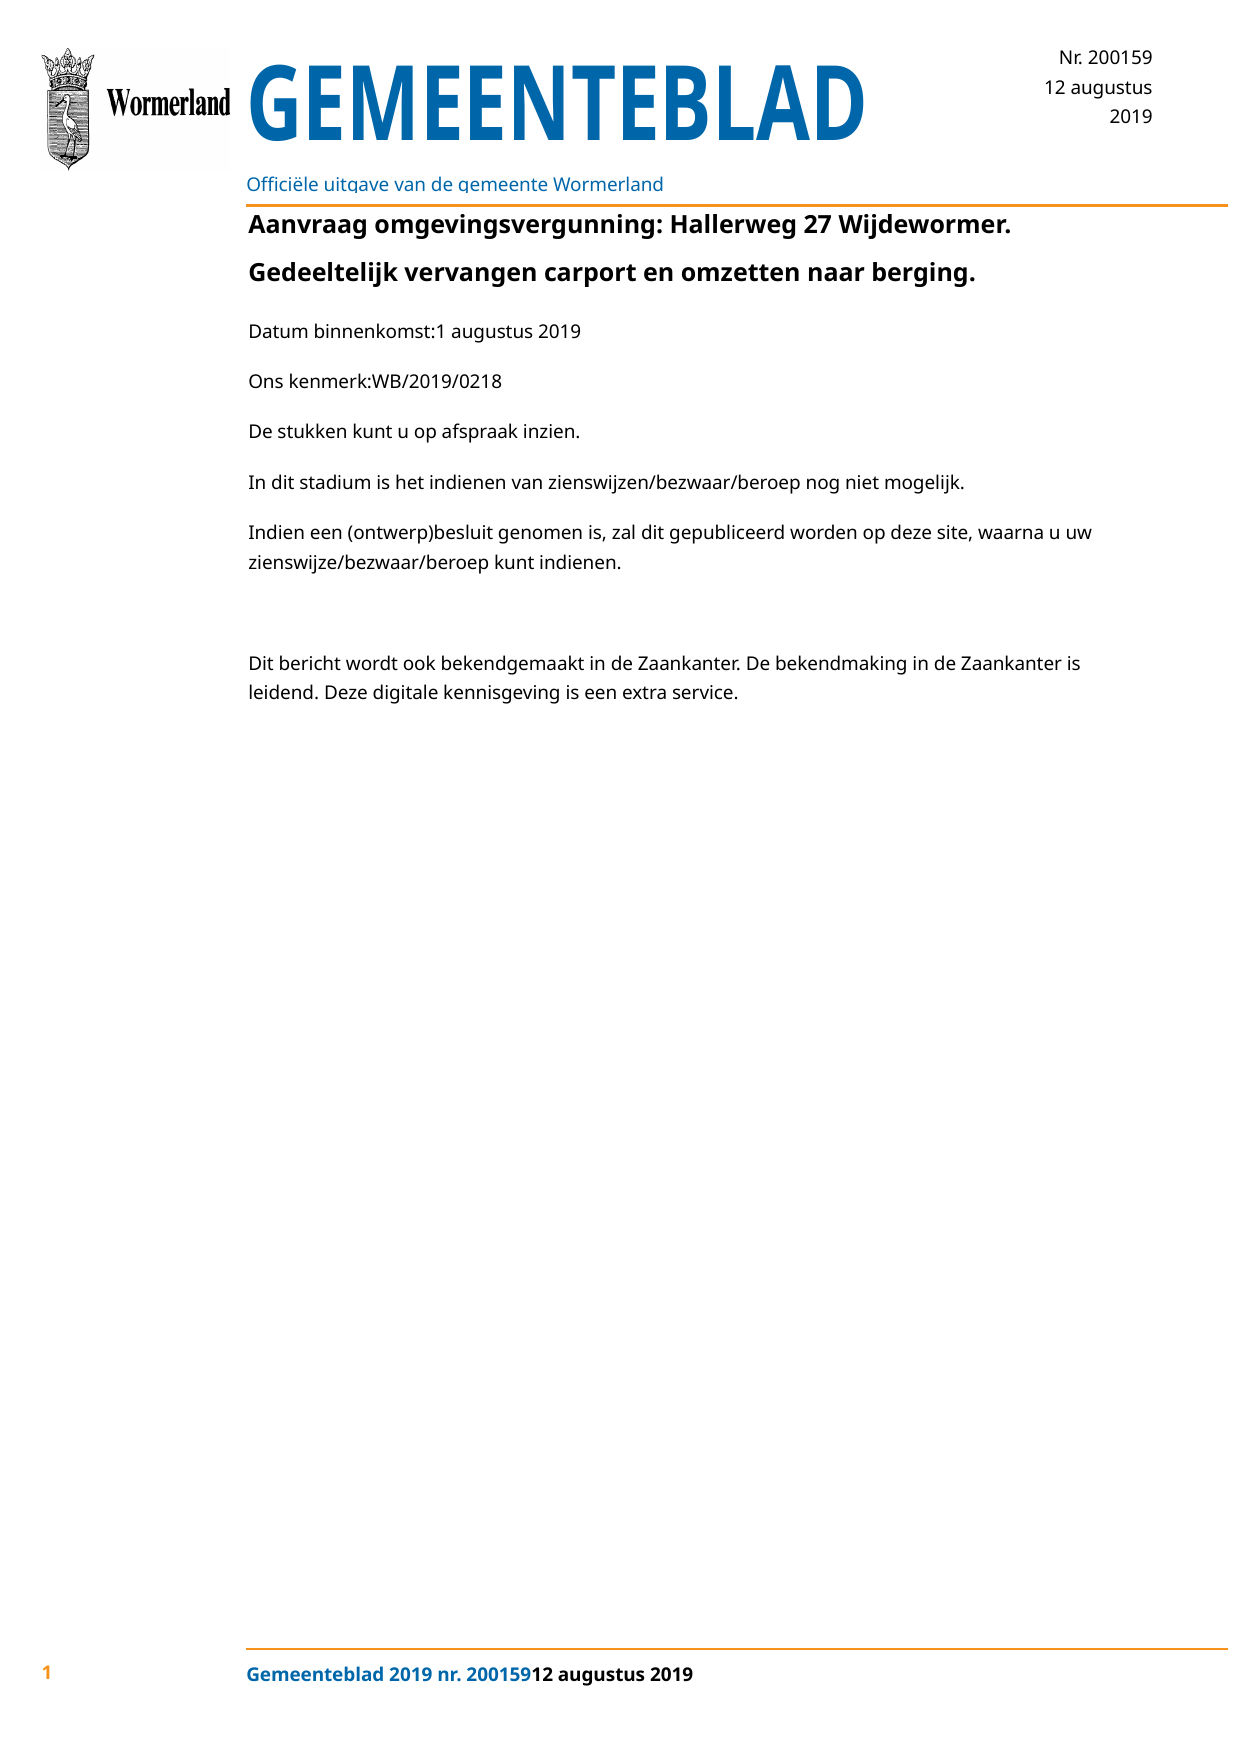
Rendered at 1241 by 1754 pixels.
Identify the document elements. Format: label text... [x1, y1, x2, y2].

text Dit bericht wordt ook bekendgemaakt in de Zaankanter. De bekendmaking in de Zaankanter is leidend. Deze digitale kennisgeving is een extra service. [248, 650, 1152, 705]
text De stukken kunt u op afspraak inzien. [248, 419, 1152, 444]
text Datum binnenkomst:1 augustus 2019 [248, 318, 1152, 344]
picture [41, 47, 231, 172]
text Indien een (ontwerp)besluit genomen is, zal dit gepubliceerd worden op deze site, waarna u uw zienswijze/bezwaar/beroep kunt indienen. [248, 519, 1152, 575]
text Ons kenmerk:WB/2019/0218 [248, 368, 1152, 394]
text Aanvraag omgevingsvergunning: Hallerweg 27 Wijdewormer. Gedeeltelijk vervangen carport en omzetten naar berging. [248, 207, 1152, 288]
text In dit stadium is het indienen van zienswijzen/bezwaar/beroep nog niet mogelijk. [248, 469, 1152, 495]
